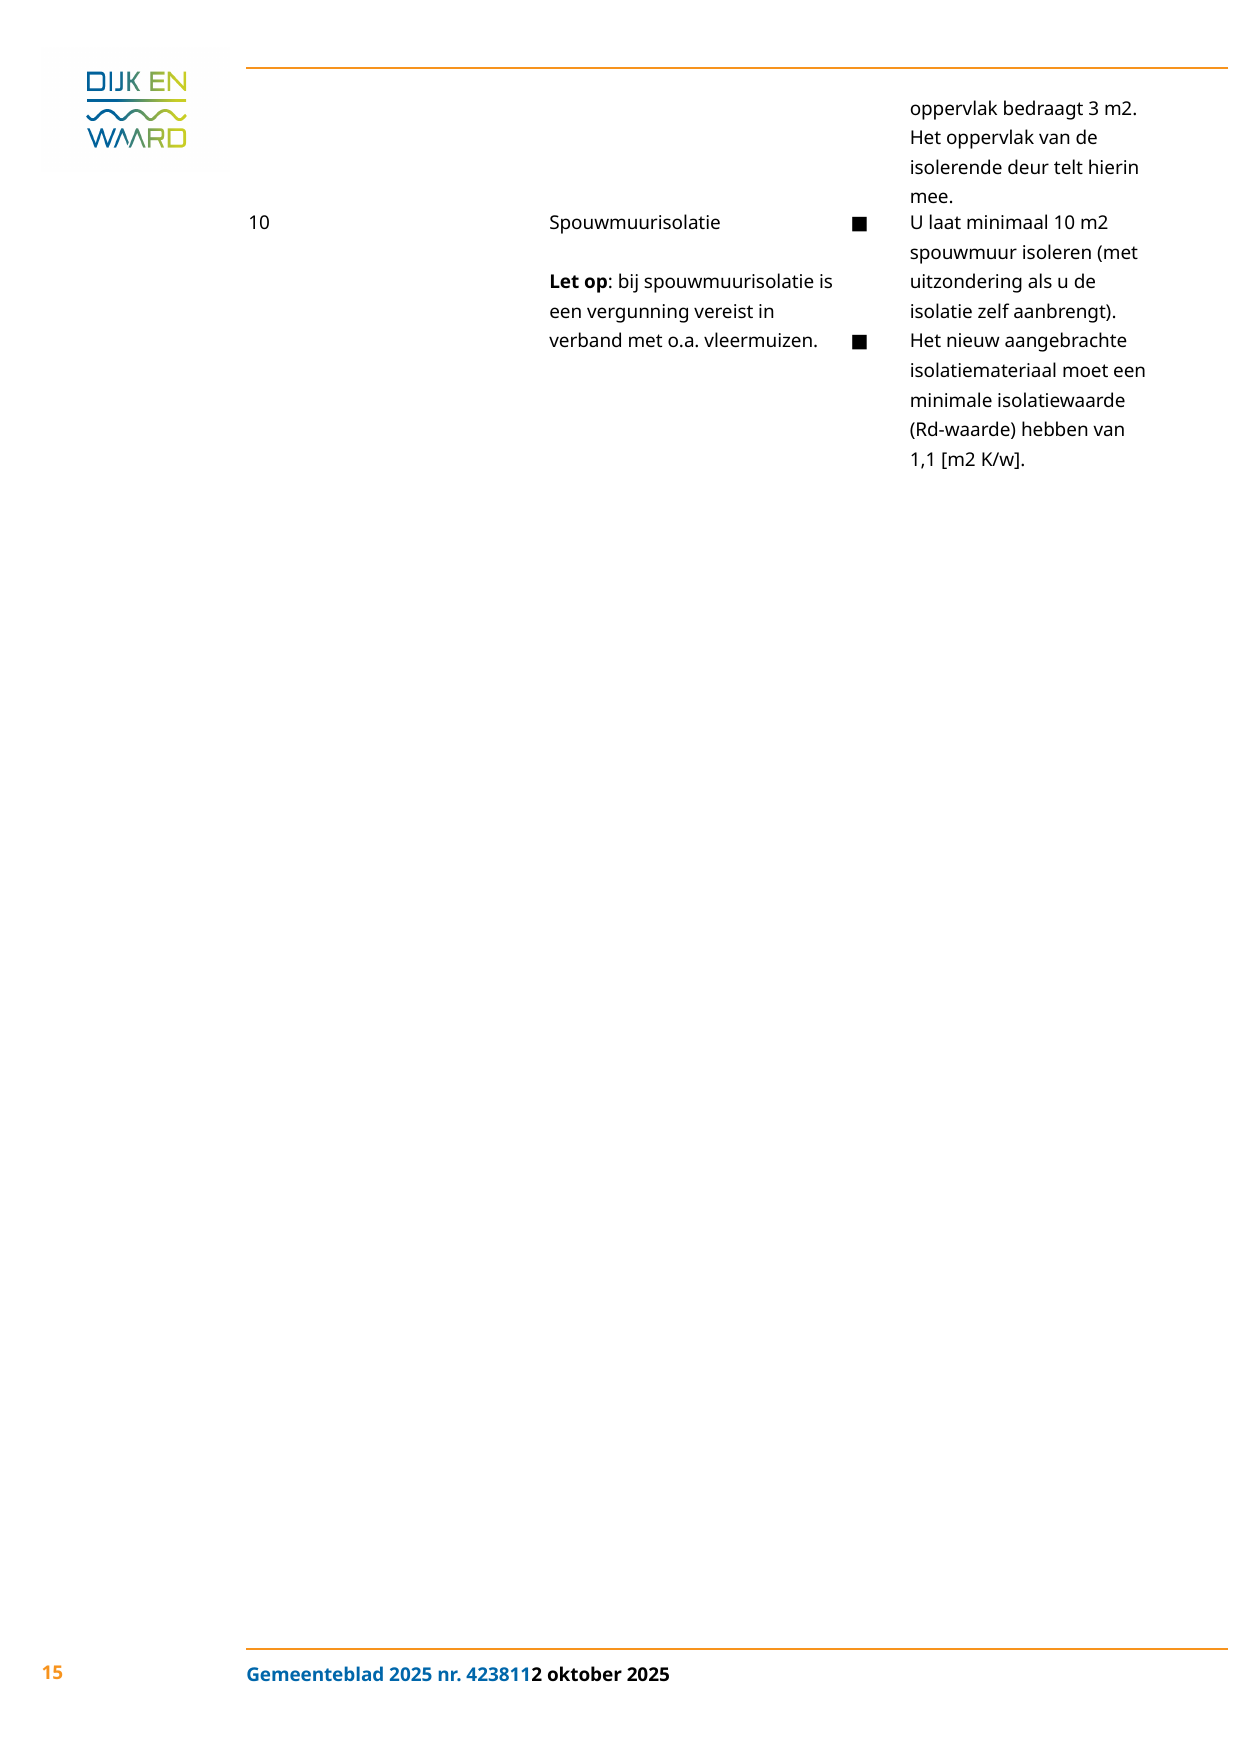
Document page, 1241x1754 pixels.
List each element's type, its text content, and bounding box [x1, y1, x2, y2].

table_cell [248, 95, 549, 209]
picture [41, 47, 231, 172]
table_cell Spouwmuurisolatie Let op: bij spouwmuurisolatie is een vergunning vereist in verband met o.a. vleermuizen. [549, 209, 850, 472]
table_cell [549, 95, 850, 209]
table_cell U laat minimaal 10 m2 spouwmuur isoleren (met uitzondering als u de isolatie zelf aanbrengt). Het nieuw aangebrachte isolatiemateriaal moet een minimale isolatiewaarde (Rd-waarde) hebben van 1,1 [m2 K/w]. [850, 209, 1152, 472]
table_cell oppervlak bedraagt 3 m2. Het oppervlak van de isolerende deur telt hierin mee. [850, 95, 1152, 209]
table_cell 10 [248, 209, 549, 472]
